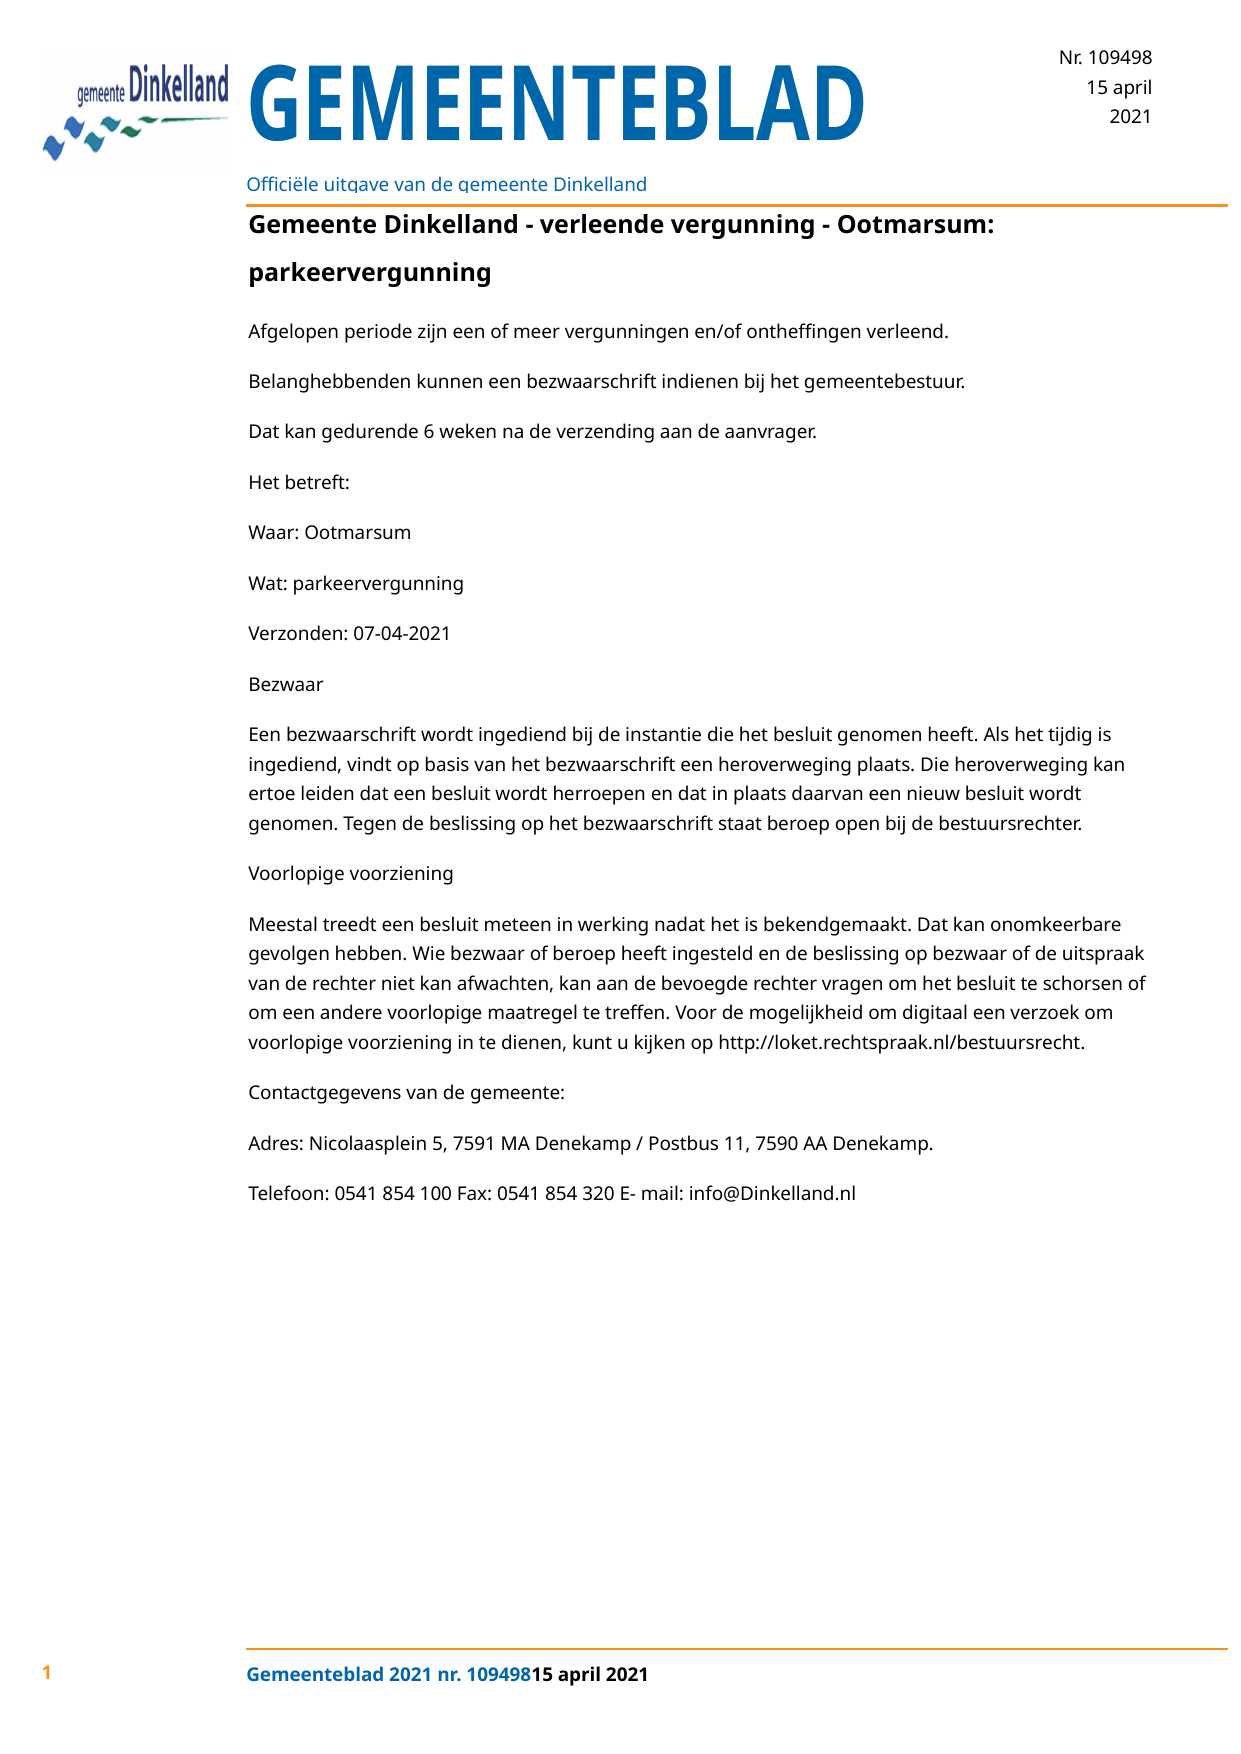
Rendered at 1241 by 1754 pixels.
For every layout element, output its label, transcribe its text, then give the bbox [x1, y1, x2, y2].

text Gemeente Dinkelland - verleende vergunning - Ootmarsum: parkeervergunning [248, 207, 1152, 288]
text Waar: Ootmarsum [248, 519, 1152, 545]
text Adres: Nicolaasplein 5, 7591 MA Denekamp / Postbus 11, 7590 AA Denekamp. [248, 1130, 1152, 1156]
text Verzonden: 07-04-2021 [248, 620, 1152, 646]
text Een bezwaarschrift wordt ingediend bij de instantie die het besluit genomen heeft. Als het tijdig is ingediend, vindt op basis van het bezwaarschrift een heroverweging plaats. Die heroverweging kan ertoe leiden dat een besluit wordt herroepen en dat in plaats daarvan een nieuw besluit wordt genomen. Tegen de beslissing op het bezwaarschrift staat beroep open bij de bestuursrechter. [248, 721, 1152, 836]
text Afgelopen periode zijn een of meer vergunningen en/of ontheffingen verleend. [248, 318, 1152, 344]
text Bezwaar [248, 671, 1152, 697]
text Belanghebbenden kunnen een bezwaarschrift indienen bij het gemeentebestuur. [248, 368, 1152, 394]
text Voorlopige voorziening [248, 860, 1152, 886]
text Contactgegevens van de gemeente: [248, 1079, 1152, 1105]
text Telefoon: 0541 854 100 Fax: 0541 854 320 E- mail: info@Dinkelland.nl [248, 1180, 1152, 1206]
text Wat: parkeervergunning [248, 570, 1152, 596]
picture [41, 47, 231, 172]
text Meestal treedt een besluit meteen in werking nadat het is bekendgemaakt. Dat kan onomkeerbare gevolgen hebben. Wie bezwaar of beroep heeft ingesteld en de beslissing op bezwaar of de uitspraak van de rechter niet kan afwachten, kan aan de bevoegde rechter vragen om het besluit te schorsen of om een andere voorlopige maatregel te treffen. Voor de mogelijkheid om digitaal een verzoek om voorlopige voorziening in te dienen, kunt u kijken op http://loket.rechtspraak.nl/bestuursrecht. [248, 911, 1152, 1055]
text Het betreft: [248, 469, 1152, 495]
text Dat kan gedurende 6 weken na de verzending aan de aanvrager. [248, 419, 1152, 444]
